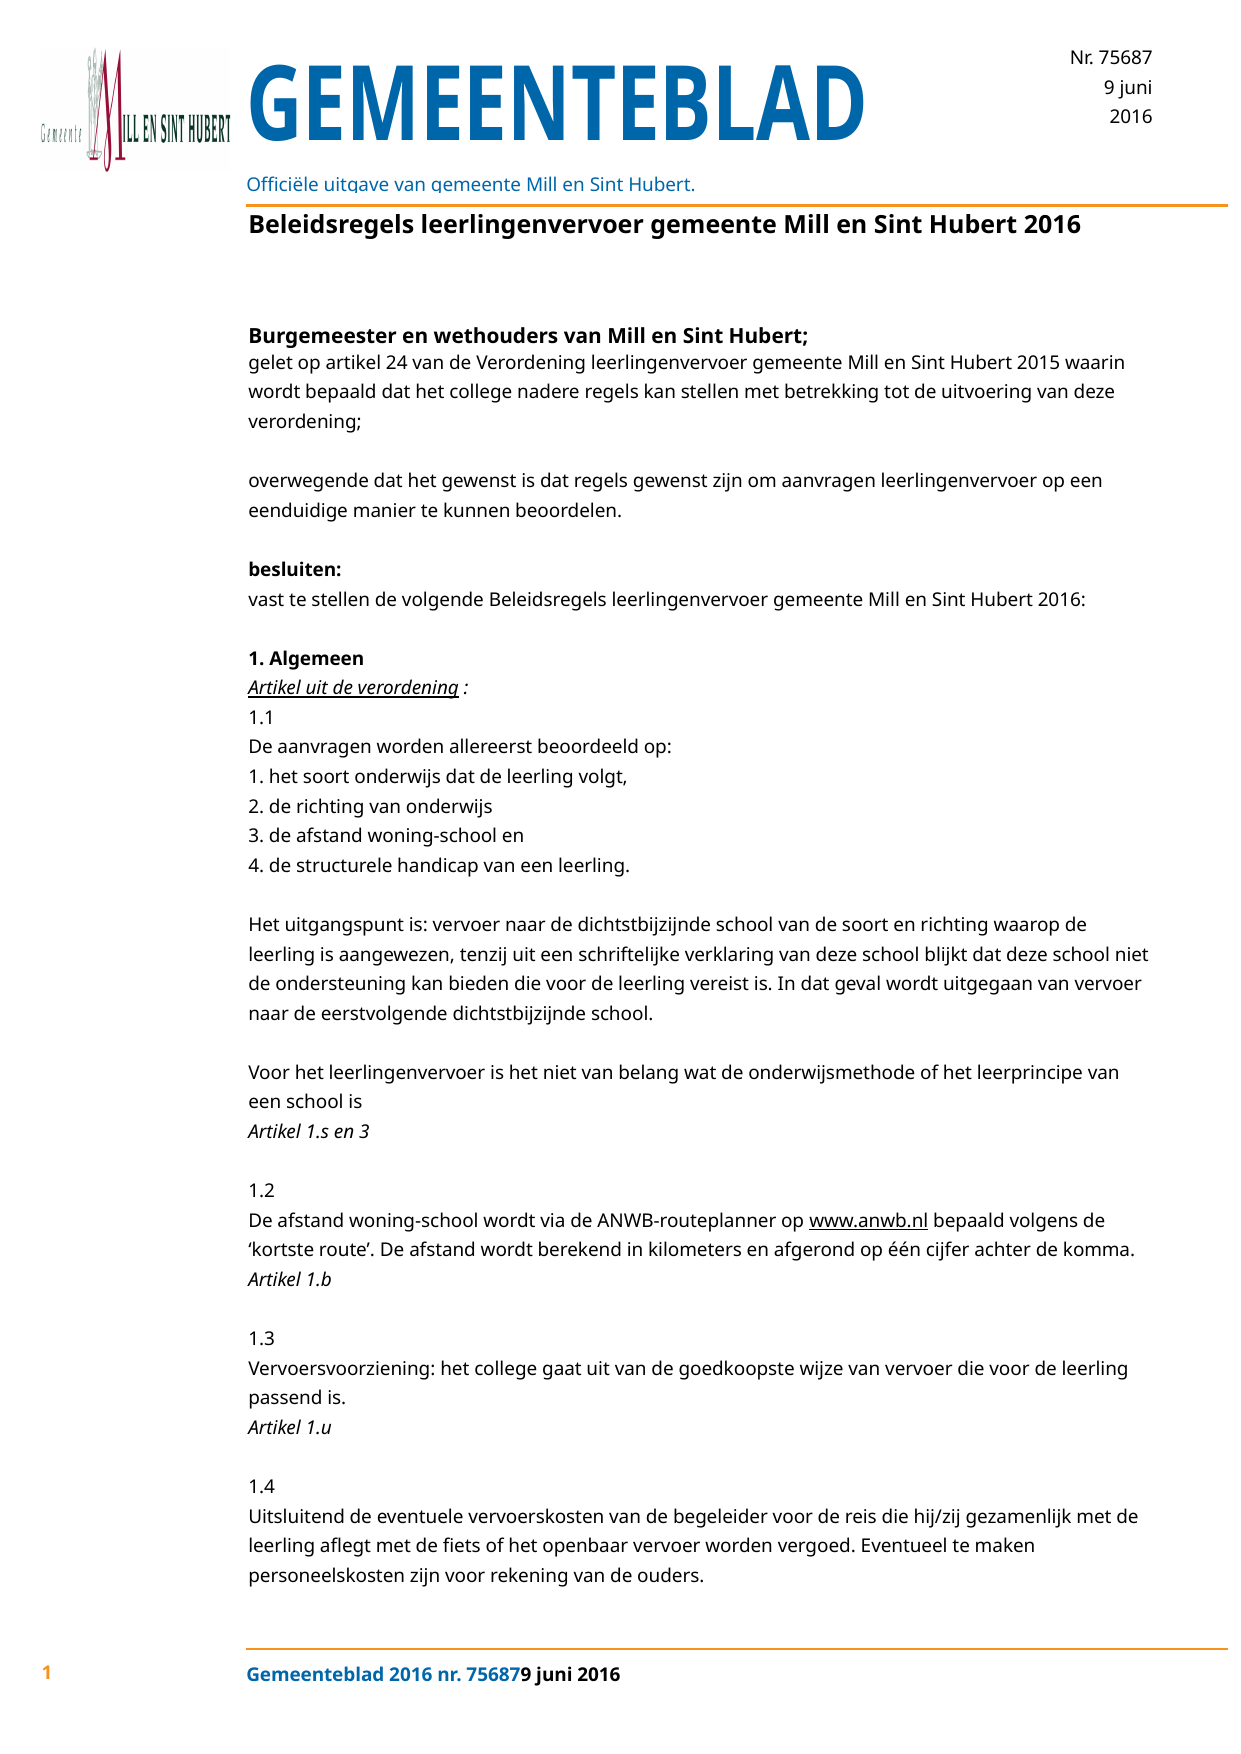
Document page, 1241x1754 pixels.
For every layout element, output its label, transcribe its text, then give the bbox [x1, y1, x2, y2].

text 1. het soort onderwijs dat de leerling volgt, [248, 763, 1152, 789]
text 2. de richting van onderwijs [248, 793, 1152, 819]
text Artikel 1.u [248, 1414, 1152, 1440]
text vast te stellen de volgende Beleidsregels leerlingenvervoer gemeente Mill en Sint Hubert 2016: [248, 586, 1152, 612]
text Vervoersvoorziening: het college gaat uit van de goedkoopste wijze van vervoer die voor de leerling passend is. [248, 1355, 1152, 1410]
text 1. Algemeen [248, 645, 1152, 671]
text overwegende dat het gewenst is dat regels gewenst zijn om aanvragen leerlingenvervoer op een eenduidige manier te kunnen beoordelen. [248, 467, 1152, 523]
text Artikel 1.s en 3 [248, 1118, 1152, 1144]
text Artikel uit de verordening : [248, 674, 1152, 700]
picture [41, 47, 231, 172]
text De aanvragen worden allereerst beoordeeld op: [248, 734, 1152, 759]
text gelet op artikel 24 van de Verordening leerlingenvervoer gemeente Mill en Sint Hubert 2015 waarin wordt bepaald dat het college nadere regels kan stellen met betrekking tot de uitvoering van deze verordening; [248, 349, 1152, 434]
text 4. de structurele handicap van een leerling. [248, 852, 1152, 878]
text Artikel 1.b [248, 1266, 1152, 1292]
text Voor het leerlingenvervoer is het niet van belang wat de onderwijsmethode of het leerprincipe van een school is [248, 1059, 1152, 1114]
text De afstand woning-school wordt via de ANWB-routeplanner op www.anwb.nl bepaald volgens de ‘kortste route’. De afstand wordt berekend in kilometers en afgerond op één cijfer achter de komma. [248, 1207, 1152, 1262]
text Uitsluitend de eventuele vervoerskosten van de begeleider voor de reis die hij/zij gezamenlijk met de leerling aflegt met de fiets of het openbaar vervoer worden vergoed. Eventueel te maken personeelskosten zijn voor rekening van de ouders. [248, 1503, 1152, 1588]
text 1.2 [248, 1177, 1152, 1203]
text Burgemeester en wethouders van Mill en Sint Hubert; [248, 321, 1152, 349]
text 1.3 [248, 1325, 1152, 1351]
text 1.4 [248, 1473, 1152, 1499]
text Beleidsregels leerlingenvervoer gemeente Mill en Sint Hubert 2016 [248, 207, 1152, 241]
text Het uitgangspunt is: vervoer naar de dichtstbijzijnde school van de soort en richting waarop de leerling is aangewezen, tenzij uit een schriftelijke verklaring van deze school blijkt dat deze school niet de ondersteuning kan bieden die voor de leerling vereist is. In dat geval wordt uitgegaan van vervoer naar de eerstvolgende dichtstbijzijnde school. [248, 911, 1152, 1026]
text 1.1 [248, 704, 1152, 730]
text besluiten: [248, 556, 1152, 582]
text 3. de afstand woning-school en [248, 822, 1152, 848]
